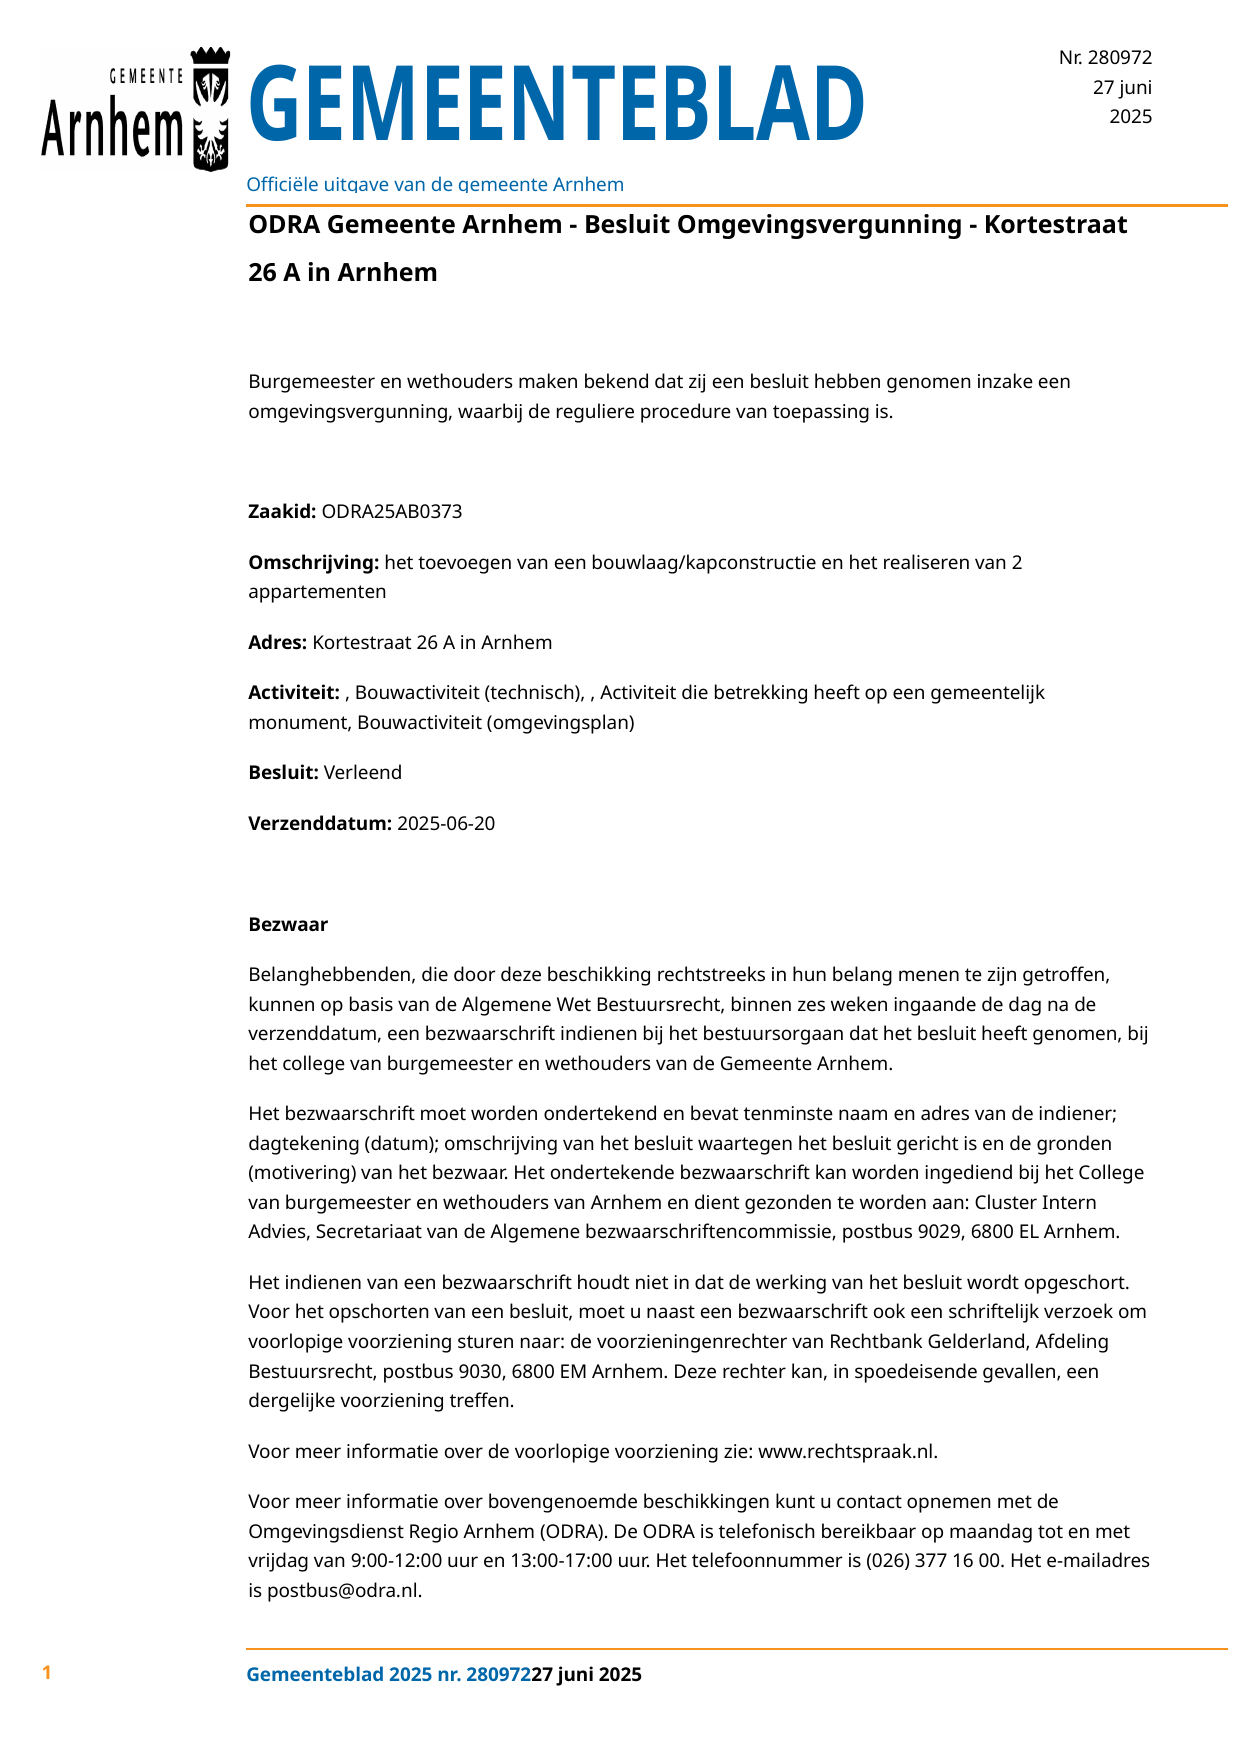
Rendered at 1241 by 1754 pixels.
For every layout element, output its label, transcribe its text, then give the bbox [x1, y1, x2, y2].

text Burgemeester en wethouders maken bekend dat zij een besluit hebben genomen inzake een omgevingsvergunning, waarbij de reguliere procedure van toepassing is. [248, 368, 1152, 424]
text Voor meer informatie over bovengenoemde beschikkingen kunt u contact opnemen met de Omgevingsdienst Regio Arnhem (ODRA). De ODRA is telefonisch bereikbaar op maandag tot en met vrijdag van 9:00-12:00 uur en 13:00-17:00 uur. Het telefoonnummer is (026) 377 16 00. Het e-mailadres is postbus@odra.nl. [248, 1488, 1152, 1603]
text Omschrijving: het toevoegen van een bouwlaag/kapconstructie en het realiseren van 2 appartementen [248, 549, 1152, 604]
text ODRA Gemeente Arnhem - Besluit Omgevingsvergunning - Kortestraat 26 A in Arnhem [248, 207, 1152, 288]
text Besluit: Verleend [248, 759, 1152, 785]
text Belanghebbenden, die door deze beschikking rechtstreeks in hun belang menen te zijn getroffen, kunnen op basis van de Algemene Wet Bestuursrecht, binnen zes weken ingaande de dag na de verzenddatum, een bezwaarschrift indienen bij het bestuursorgaan dat het besluit heeft genomen, bij het college van burgemeester en wethouders van de Gemeente Arnhem. [248, 961, 1152, 1076]
text Adres: Kortestraat 26 A in Arnhem [248, 629, 1152, 655]
text Het bezwaarschrift moet worden ondertekend en bevat tenminste naam en adres van de indiener; dagtekening (datum); omschrijving van het besluit waartegen het besluit gericht is en de gronden (motivering) van het bezwaar. Het ondertekende bezwaarschrift kan worden ingediend bij het College van burgemeester en wethouders van Arnhem en dient gezonden te worden aan: Cluster Intern Advies, Secretariaat van de Algemene bezwaarschriftencommissie, postbus 9029, 6800 EL Arnhem. [248, 1100, 1152, 1244]
text Bezwaar [248, 911, 1152, 937]
picture [41, 47, 231, 172]
text Verzenddatum: 2025-06-20 [248, 810, 1152, 836]
text Het indienen van een bezwaarschrift houdt niet in dat de werking van het besluit wordt opgeschort. Voor het opschorten van een besluit, moet u naast een bezwaarschrift ook een schriftelijk verzoek om voorlopige voorziening sturen naar: de voorzieningenrechter van Rechtbank Gelderland, Afdeling Bestuursrecht, postbus 9030, 6800 EM Arnhem. Deze rechter kan, in spoedeisende gevallen, een dergelijke voorziening treffen. [248, 1269, 1152, 1413]
text Activiteit: , Bouwactiviteit (technisch), , Activiteit die betrekking heeft op een gemeentelijk monument, Bouwactiviteit (omgevingsplan) [248, 679, 1152, 735]
text Voor meer informatie over de voorlopige voorziening zie: www.rechtspraak.nl. [248, 1438, 1152, 1464]
text Zaakid: ODRA25AB0373 [248, 499, 1152, 524]
